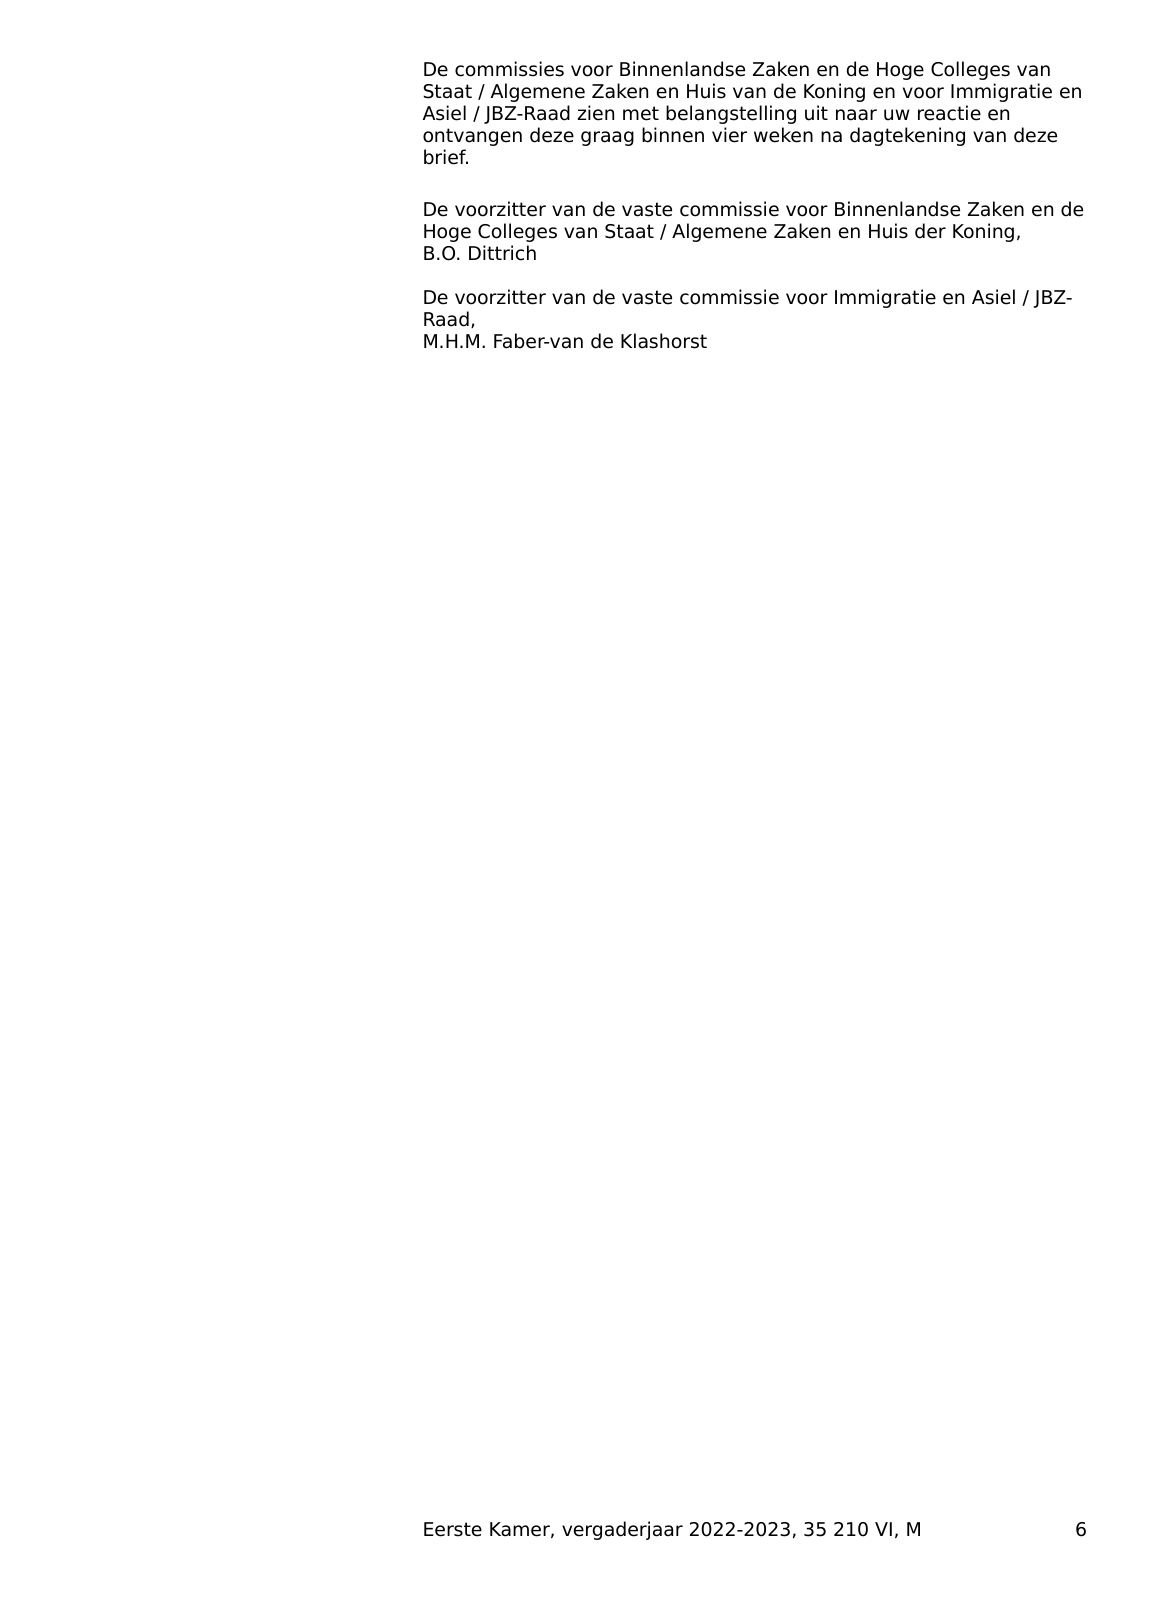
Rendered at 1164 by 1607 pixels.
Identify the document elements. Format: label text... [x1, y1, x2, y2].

text De voorzitter van de vaste commissie voor Immigratie en Asiel / JBZ-Raad, M.H.M. Faber-van de Klashorst [422, 287, 1087, 353]
text De commissies voor Binnenlandse Zaken en de Hoge Colleges van Staat / Algemene Zaken en Huis van de Koning en voor Immigratie en Asiel / JBZ-Raad zien met belangstelling uit naar uw reactie en ontvangen deze graag binnen vier weken na dagtekening van deze brief. [422, 59, 1087, 169]
text De voorzitter van de vaste commissie voor Binnenlandse Zaken en de Hoge Colleges van Staat / Algemene Zaken en Huis der Koning, B.O. Dittrich [422, 199, 1087, 265]
